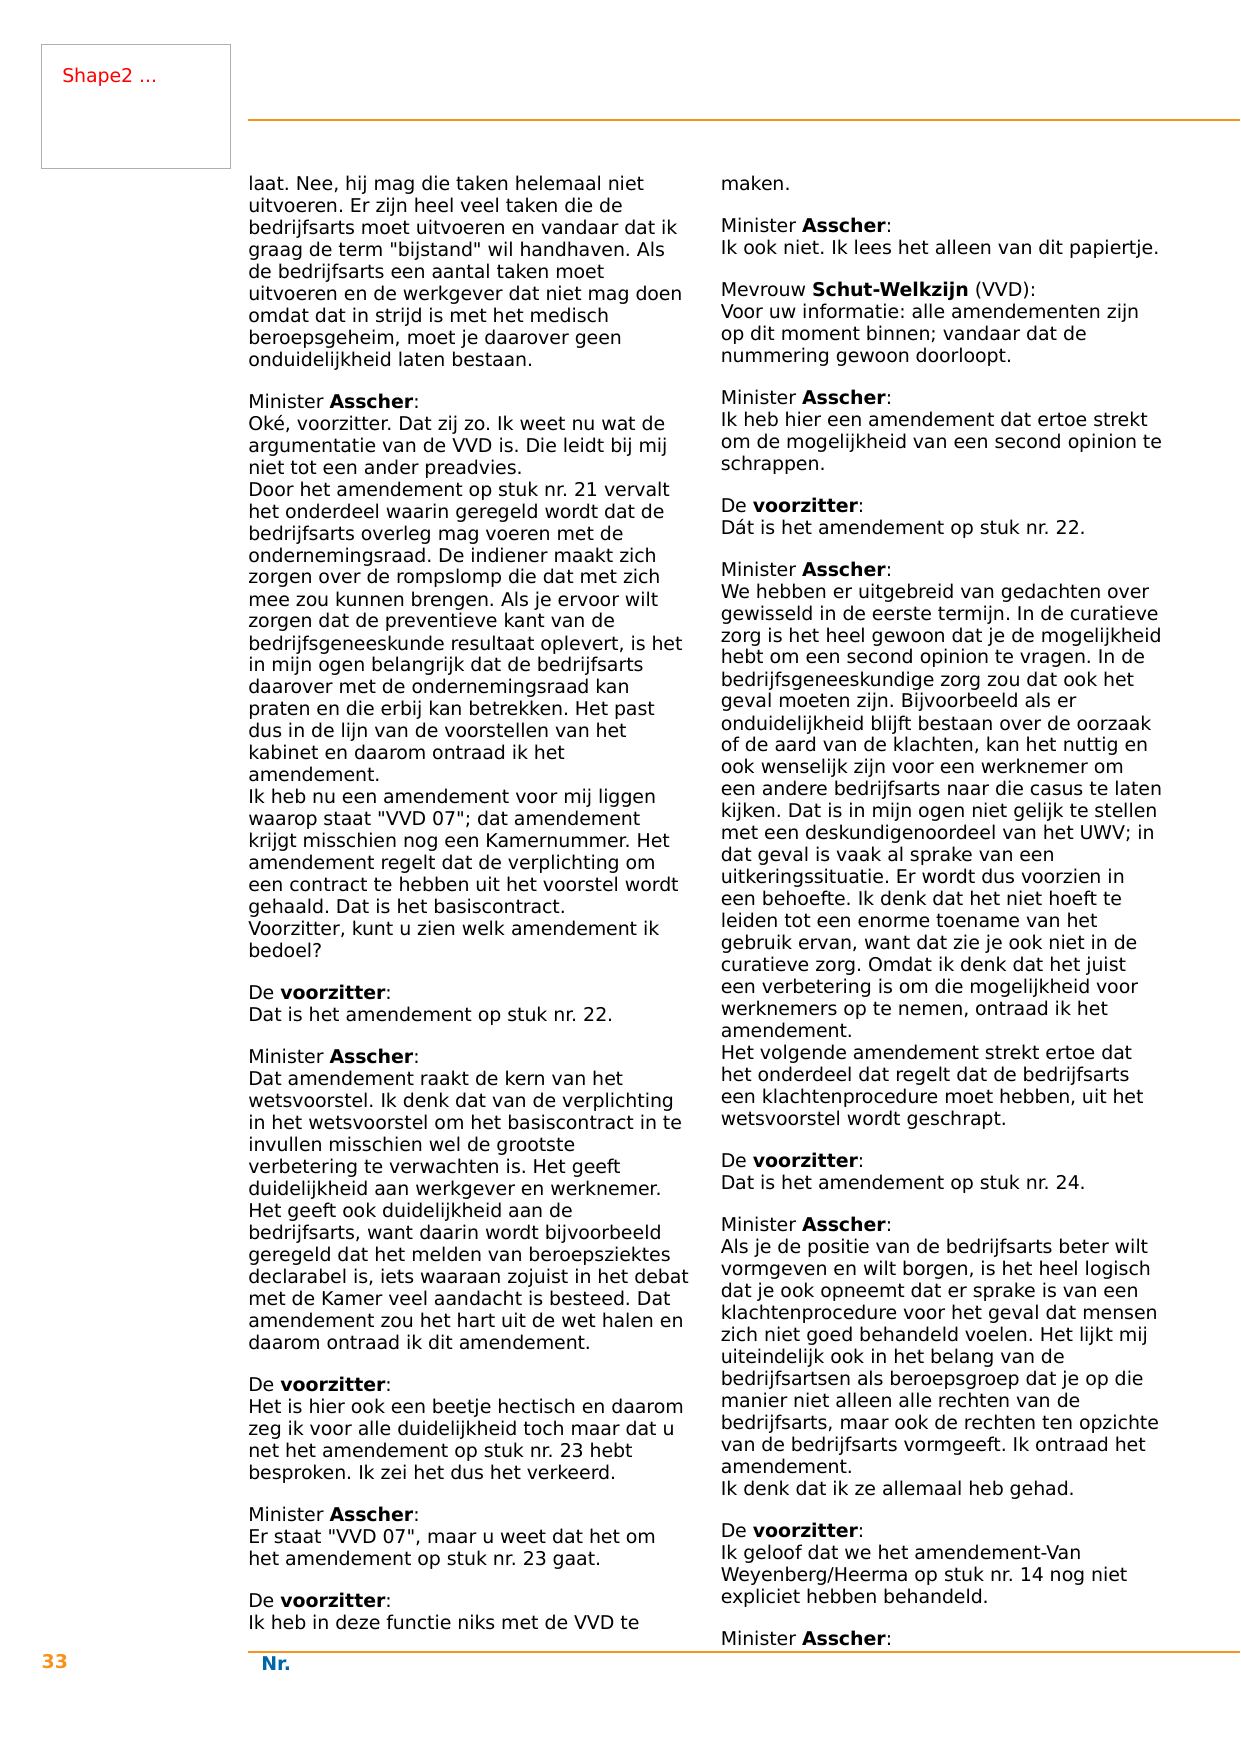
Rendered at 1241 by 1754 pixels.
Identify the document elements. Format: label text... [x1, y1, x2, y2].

text Het is hier ook een beetje hectisch en daarom zeg ik voor alle duidelijkheid toch maar dat u net het amendement op stuk nr. 23 hebt besproken. Ik zei het dus het verkeerd. [248, 1396, 691, 1484]
text Dat amendement raakt de kern van het wetsvoorstel. Ik denk dat van de verplichting in het wetsvoorstel om het basiscontract in te invullen misschien wel de grootste verbetering te verwachten is. Het geeft duidelijkheid aan werkgever en werknemer. Het geeft ook duidelijkheid aan de bedrijfsarts, want daarin wordt bijvoorbeeld geregeld dat het melden van beroepsziektes declarabel is, iets waaraan zojuist in het debat met de Kamer veel aandacht is besteed. Dat amendement zou het hart uit de wet halen en daarom ontraad ik dit amendement. [248, 1068, 691, 1354]
text De voorzitter: [248, 1589, 691, 1612]
text Ik heb nu een amendement voor mij liggen waarop staat "VVD 07"; dat amendement krijgt misschien nog een Kamernummer. Het amendement regelt dat de verplichting om een contract te hebben uit het voorstel wordt gehaald. Dat is het basiscontract. [248, 786, 691, 918]
text Mevrouw Schut-Welkzijn (VVD): [721, 279, 1163, 301]
text Voor uw informatie: alle amendementen zijn op dit moment binnen; vandaar dat de nummering gewoon doorloopt. [721, 301, 1163, 367]
text Minister Asscher: [721, 1214, 1163, 1236]
text De voorzitter: [248, 982, 691, 1004]
text Minister Asscher: [721, 1628, 1163, 1649]
text Dat is het amendement op stuk nr. 24. [721, 1172, 1163, 1194]
text De voorzitter: [721, 1520, 1163, 1542]
text Als je de positie van de bedrijfsarts beter wilt vormgeven en wilt borgen, is het heel logisch dat je ook opneemt dat er sprake is van een klachtenprocedure voor het geval dat mensen zich niet goed behandeld voelen. Het lijkt mij uiteindelijk ook in het belang van de bedrijfsartsen als beroepsgroep dat je op die manier niet alleen alle rechten van de bedrijfsarts, maar ook de rechten ten opzichte van de bedrijfsarts vormgeeft. Ik ontraad het amendement. [721, 1236, 1163, 1478]
text laat. Nee, hij mag die taken helemaal niet uitvoeren. Er zijn heel veel taken die de bedrijfsarts moet uitvoeren en vandaar dat ik graag de term "bijstand" wil handhaven. Als de bedrijfsarts een aantal taken moet uitvoeren en de werkgever dat niet mag doen omdat dat in strijd is met het medisch beroepsgeheim, moet je daarover geen onduidelijkheid laten bestaan. [248, 173, 691, 371]
text De voorzitter: [721, 1150, 1163, 1172]
text Minister Asscher: [248, 1046, 691, 1068]
text Ik ook niet. Ik lees het alleen van dit papiertje. [721, 237, 1163, 259]
text Ik denk dat ik ze allemaal heb gehad. [721, 1478, 1163, 1500]
text Ik geloof dat we het amendement-Van Weyenberg/Heerma op stuk nr. 14 nog niet expliciet hebben behandeld. [721, 1542, 1163, 1608]
text Ik heb hier een amendement dat ertoe strekt om de mogelijkheid van een second opinion te schrappen. [721, 409, 1163, 474]
text Minister Asscher: [721, 558, 1163, 581]
text Voorzitter, kunt u zien welk amendement ik bedoel? [248, 918, 691, 962]
text De voorzitter: [721, 494, 1163, 517]
text Minister Asscher: [721, 215, 1163, 237]
text We hebben er uitgebreid van gedachten over gewisseld in de eerste termijn. In de curatieve zorg is het heel gewoon dat je de mogelijkheid hebt om een second opinion te vragen. In de bedrijfsgeneeskundige zorg zou dat ook het geval moeten zijn. Bijvoorbeeld als er onduidelijkheid blijft bestaan over de oorzaak of de aard van de klachten, kan het nuttig en ook wenselijk zijn voor een werknemer om een andere bedrijfsarts naar die casus te laten kijken. Dat is in mijn ogen niet gelijk te stellen met een deskundigenoordeel van het UWV; in dat geval is vaak al sprake van een uitkeringssituatie. Er wordt dus voorzien in een behoefte. Ik denk dat het niet hoeft te leiden tot een enorme toename van het gebruik ervan, want dat zie je ook niet in de curatieve zorg. Omdat ik denk dat het juist een verbetering is om die mogelijkheid voor werknemers op te nemen, ontraad ik het amendement. [721, 581, 1163, 1042]
text Het volgende amendement strekt ertoe dat het onderdeel dat regelt dat de bedrijfsarts een klachtenprocedure moet hebben, uit het wetsvoorstel wordt geschrapt. [721, 1042, 1163, 1130]
text Minister Asscher: [248, 391, 691, 413]
text Door het amendement op stuk nr. 21 vervalt het onderdeel waarin geregeld wordt dat de bedrijfsarts overleg mag voeren met de ondernemingsraad. De indiener maakt zich zorgen over de rompslomp die dat met zich mee zou kunnen brengen. Als je ervoor wilt zorgen dat de preventieve kant van de bedrijfsgeneeskunde resultaat oplevert, is het in mijn ogen belangrijk dat de bedrijfsarts daarover met de ondernemingsraad kan praten en die erbij kan betrekken. Het past dus in de lijn van de voorstellen van het kabinet en daarom ontraad ik het amendement. [248, 478, 691, 786]
text Oké, voorzitter. Dat zij zo. Ik weet nu wat de argumentatie van de VVD is. Die leidt bij mij niet tot een ander preadvies. [248, 413, 691, 478]
text maken. [721, 173, 1163, 195]
text Dát is het amendement op stuk nr. 22. [721, 517, 1163, 538]
text Minister Asscher: [721, 387, 1163, 409]
text Minister Asscher: [248, 1504, 691, 1526]
text Er staat "VVD 07", maar u weet dat het om het amendement op stuk nr. 23 gaat. [248, 1526, 691, 1569]
text Dat is het amendement op stuk nr. 22. [248, 1004, 691, 1026]
text Ik heb in deze functie niks met de VVD te [248, 1612, 691, 1633]
text De voorzitter: [248, 1374, 691, 1396]
